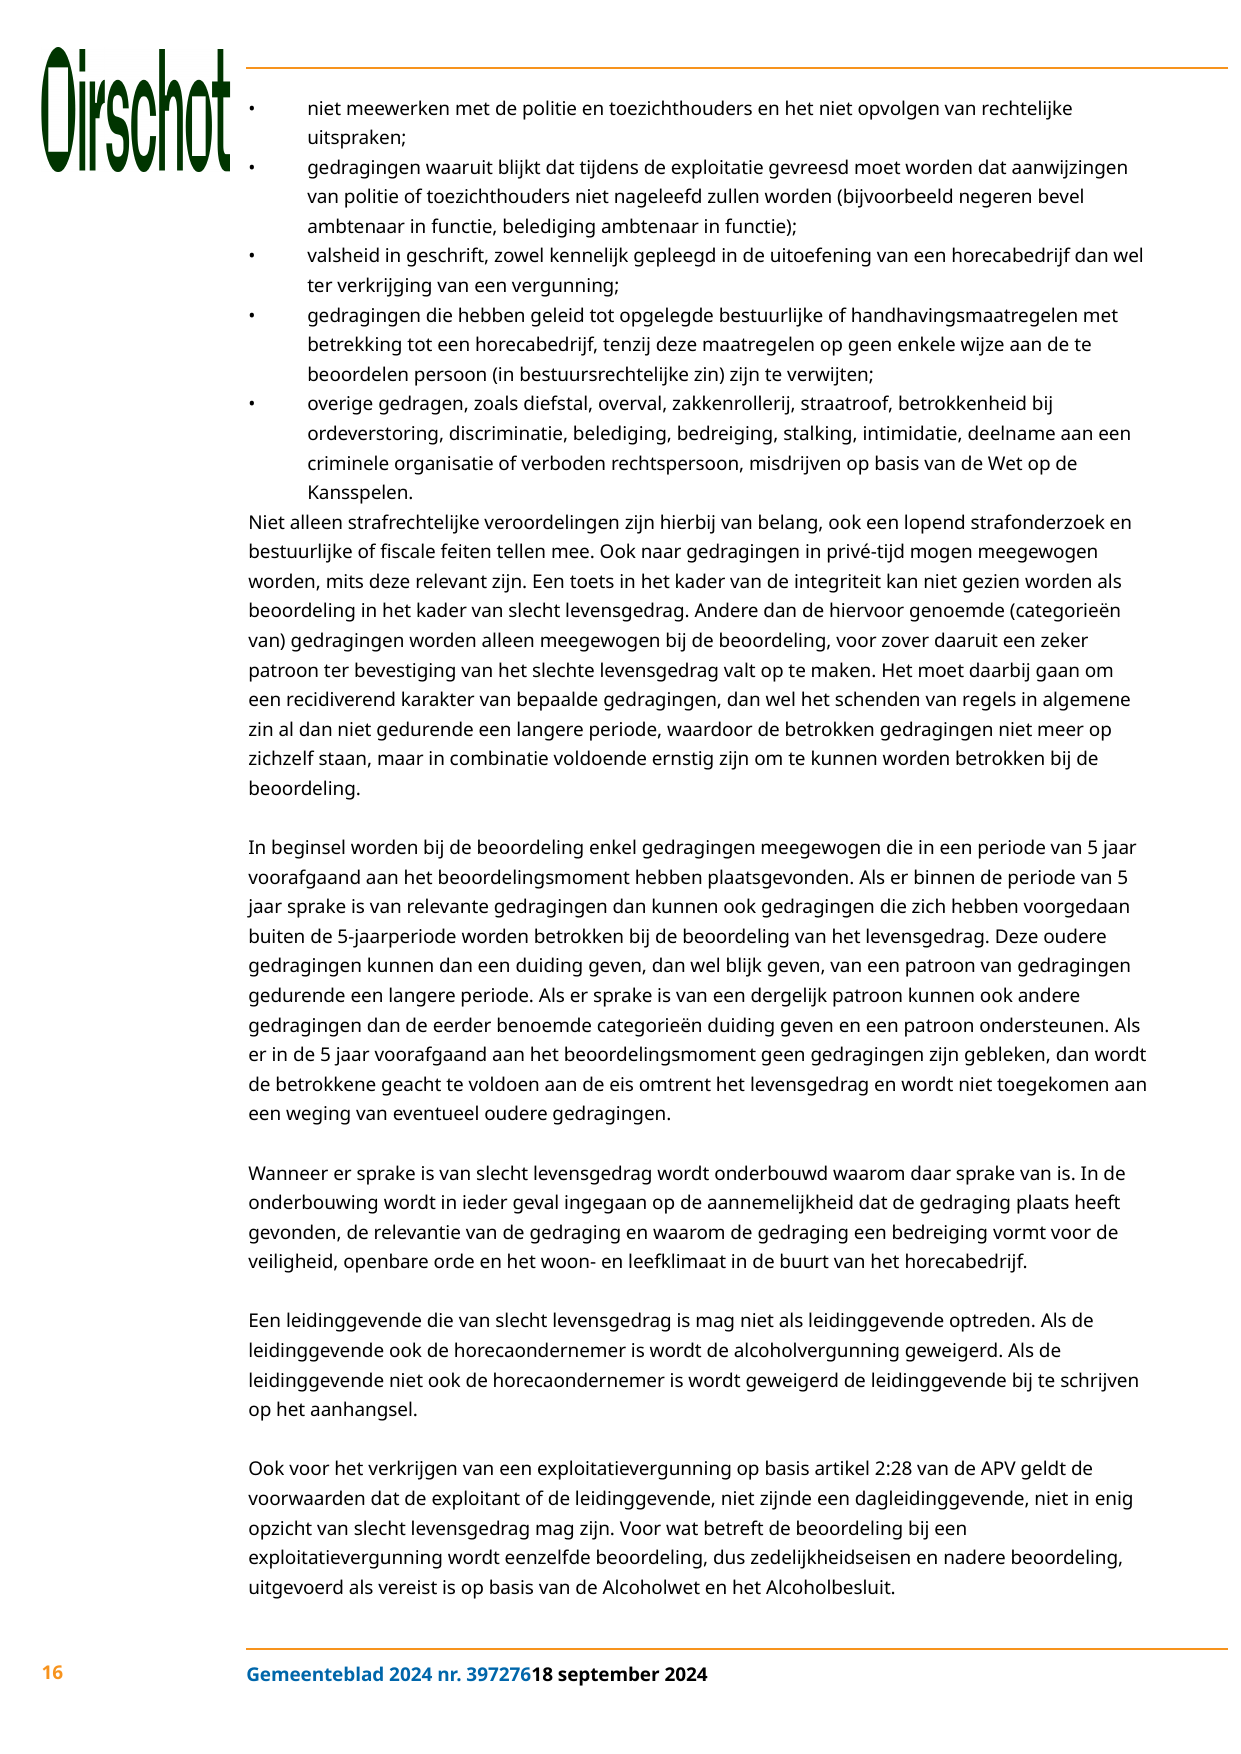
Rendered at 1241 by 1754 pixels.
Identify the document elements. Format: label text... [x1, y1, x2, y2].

text In beginsel worden bij de beoordeling enkel gedragingen meegewogen die in een periode van 5 jaar voorafgaand aan het beoordelingsmoment hebben plaatsgevonden. Als er binnen de periode van 5 jaar sprake is van relevante gedragingen dan kunnen ook gedragingen die zich hebben voorgedaan buiten de 5-jaarperiode worden betrokken bij de beoordeling van het levensgedrag. Deze oudere gedragingen kunnen dan een duiding geven, dan wel blijk geven, van een patroon van gedragingen gedurende een langere periode. Als er sprake is van een dergelijk patroon kunnen ook andere gedragingen dan de eerder benoemde categorieën duiding geven en een patroon ondersteunen. Als er in de 5 jaar voorafgaand aan het beoordelingsmoment geen gedragingen zijn gebleken, dan wordt de betrokkene geacht te voldoen aan de eis omtrent het levensgedrag en wordt niet toegekomen aan een weging van eventueel oudere gedragingen. [248, 834, 1152, 1126]
text Een leidinggevende die van slecht levensgedrag is mag niet als leidinggevende optreden. Als de leidinggevende ook de horecaondernemer is wordt de alcoholvergunning geweigerd. Als de leidinggevende niet ook de horecaondernemer is wordt geweigerd de leidinggevende bij te schrijven op het aanhangsel. [248, 1308, 1152, 1422]
list valsheid in geschrift, zowel kennelijk gepleegd in de uitoefening van een horecabedrijf dan wel ter verkrijging van een vergunning; [248, 243, 1152, 298]
list gedragingen waaruit blijkt dat tijdens de exploitatie gevreesd moet worden dat aanwijzingen van politie of toezichthouders niet nageleefd zullen worden (bijvoorbeeld negeren bevel ambtenaar in functie, belediging ambtenaar in functie); [248, 154, 1152, 239]
list gedragingen die hebben geleid tot opgelegde bestuurlijke of handhavingsmaatregelen met betrekking tot een horecabedrijf, tenzij deze maatregelen op geen enkele wijze aan de te beoordelen persoon (in bestuursrechtelijke zin) zijn te verwijten; [248, 302, 1152, 387]
list overige gedragen, zoals diefstal, overval, zakkenrollerij, straatroof, betrokkenheid bij ordeverstoring, discriminatie, belediging, bedreiging, stalking, intimidatie, deelname aan een criminele organisatie of verboden rechtspersoon, misdrijven op basis van de Wet op de Kansspelen. [248, 391, 1152, 505]
text Niet alleen strafrechtelijke veroordelingen zijn hierbij van belang, ook een lopend strafonderzoek en bestuurlijke of fiscale feiten tellen mee. Ook naar gedragingen in privé-tijd mogen meegewogen worden, mits deze relevant zijn. Een toets in het kader van de integriteit kan niet gezien worden als beoordeling in het kader van slecht levensgedrag. Andere dan de hiervoor genoemde (categorieën van) gedragingen worden alleen meegewogen bij de beoordeling, voor zover daaruit een zeker patroon ter bevestiging van het slechte levensgedrag valt op te maken. Het moet daarbij gaan om een recidiverend karakter van bepaalde gedragingen, dan wel het schenden van regels in algemene zin al dan niet gedurende een langere periode, waardoor de betrokken gedragingen niet meer op zichzelf staan, maar in combinatie voldoende ernstig zijn om te kunnen worden betrokken bij de beoordeling. [248, 509, 1152, 801]
picture [41, 47, 231, 172]
text Wanneer er sprake is van slecht levensgedrag wordt onderbouwd waarom daar sprake van is. In de onderbouwing wordt in ieder geval ingegaan op de aannemelijkheid dat de gedraging plaats heeft gevonden, de relevantie van de gedraging en waarom de gedraging een bedreiging vormt voor de veiligheid, openbare orde en het woon- en leefklimaat in de buurt van het horecabedrijf. [248, 1160, 1152, 1274]
text Ook voor het verkrijgen van een exploitatievergunning op basis artikel 2:28 van de APV geldt de voorwaarden dat de exploitant of de leidinggevende, niet zijnde een dagleidinggevende, niet in enig opzicht van slecht levensgedrag mag zijn. Voor wat betreft de beoordeling bij een exploitatievergunning wordt eenzelfde beoordeling, dus zedelijkheidseisen en nadere beoordeling, uitgevoerd als vereist is op basis van de Alcoholwet en het Alcoholbesluit. [248, 1456, 1152, 1600]
list niet meewerken met de politie en toezichthouders en het niet opvolgen van rechtelijke uitspraken; [248, 95, 1152, 150]
